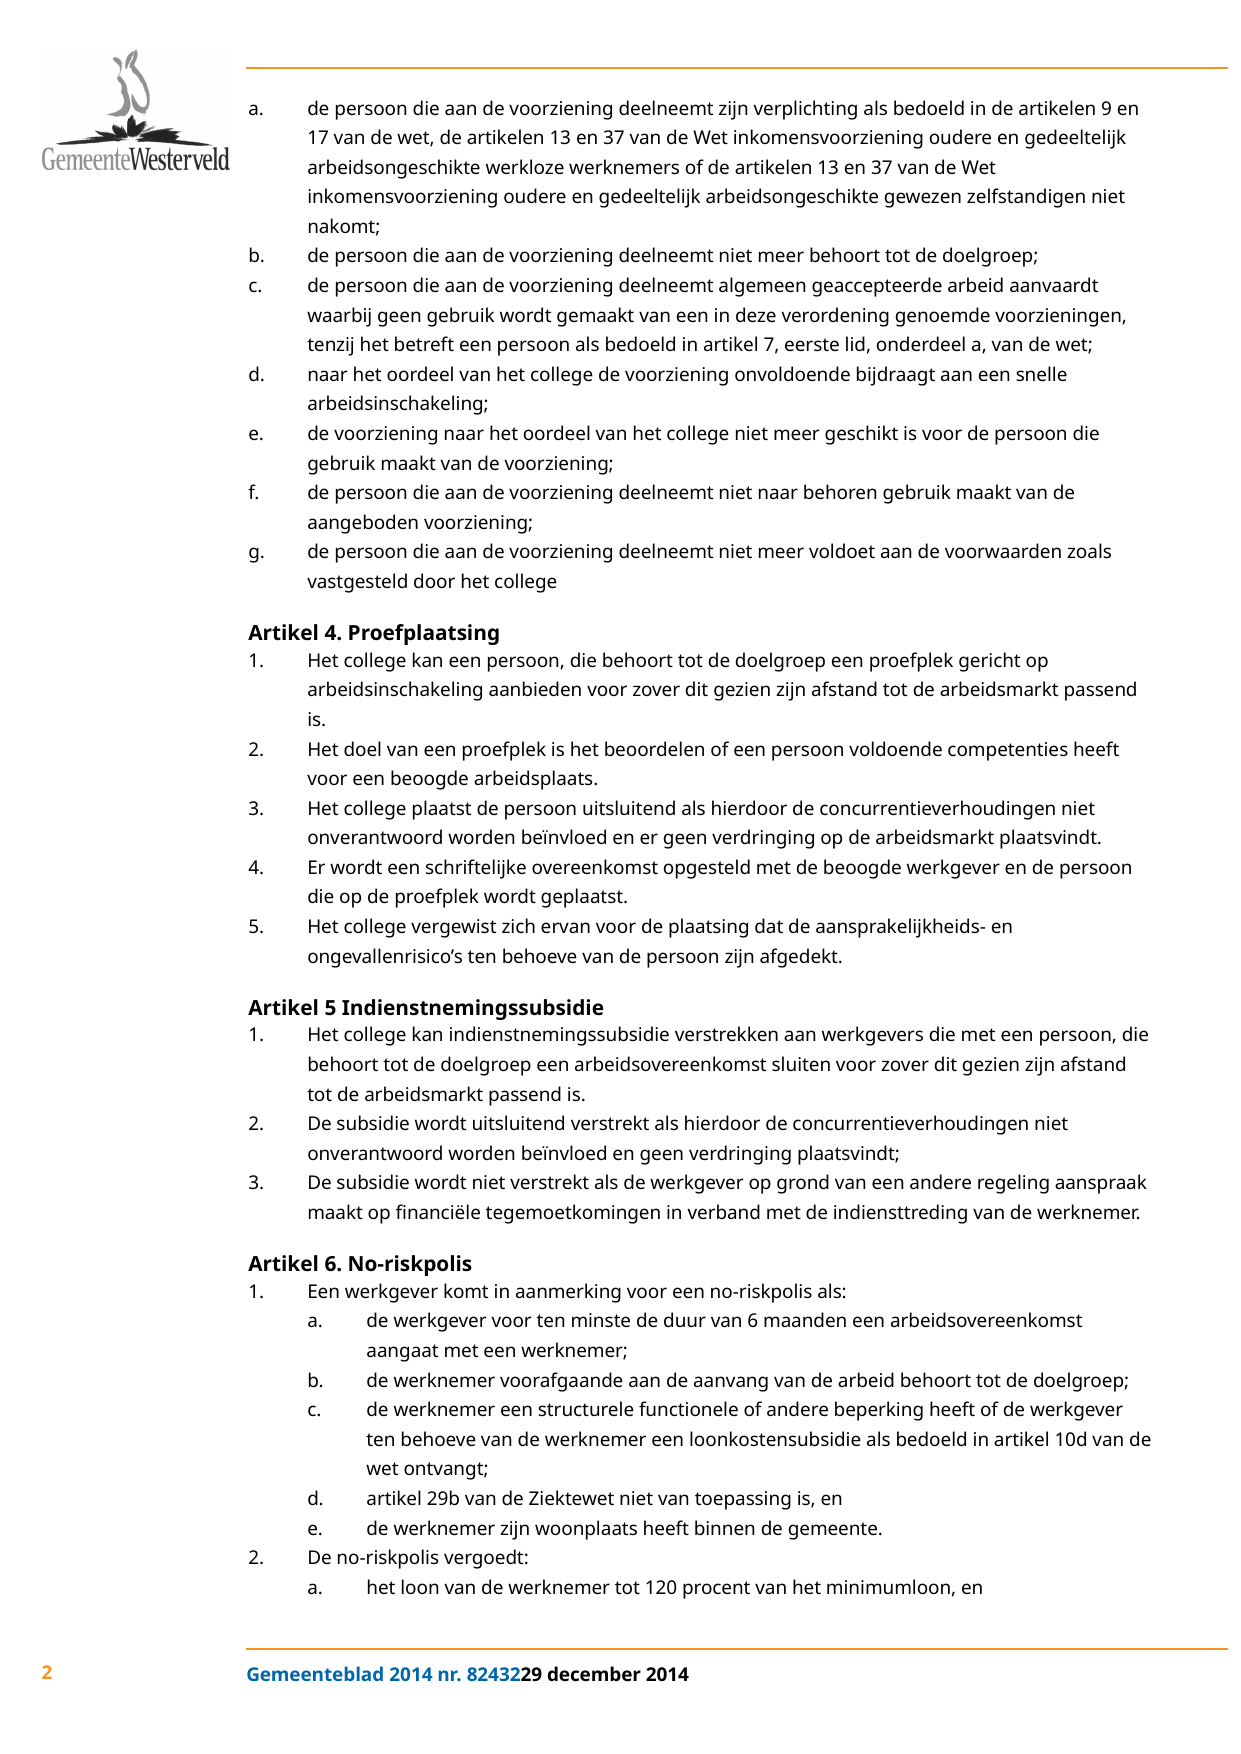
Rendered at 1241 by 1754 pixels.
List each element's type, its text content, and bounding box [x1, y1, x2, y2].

text Artikel 6. No-riskpolis [248, 1249, 1152, 1278]
text Artikel 4. Proefplaatsing [248, 618, 1152, 647]
list De subsidie wordt uitsluitend verstrekt als hierdoor de concurrentieverhoudingen niet onverantwoord worden beïnvloed en geen verdringing plaatsvindt; [248, 1110, 1152, 1166]
list Het college kan een persoon, die behoort tot de doelgroep een proefplek gericht op arbeidsinschakeling aanbieden voor zover dit gezien zijn afstand tot de arbeidsmarkt passend is. [248, 647, 1152, 732]
list de persoon die aan de voorziening deelneemt niet meer behoort tot de doelgroep; [248, 243, 1152, 268]
list de voorziening naar het oordeel van het college niet meer geschikt is voor de persoon die gebruik maakt van de voorziening; [248, 420, 1152, 476]
list het loon van de werknemer tot 120 procent van het minimumloon, en [307, 1574, 1152, 1599]
list Een werkgever komt in aanmerking voor een no-riskpolis als: [248, 1278, 1152, 1304]
list Het college vergewist zich ervan voor de plaatsing dat de aansprakelijkheids- en ongevallenrisico’s ten behoeve van de persoon zijn afgedekt. [248, 913, 1152, 968]
list de werkgever voor ten minste de duur van 6 maanden een arbeidsovereenkomst aangaat met een werknemer; [307, 1308, 1152, 1363]
list de persoon die aan de voorziening deelneemt algemeen geaccepteerde arbeid aanvaardt waarbij geen gebruik wordt gemaakt van een in deze verordening genoemde voorzieningen, tenzij het betreft een persoon als bedoeld in artikel 7, eerste lid, onderdeel a, van de wet; [248, 272, 1152, 357]
picture [41, 47, 231, 172]
list Het college kan indienstnemingssubsidie verstrekken aan werkgevers die met een persoon, die behoort tot de doelgroep een arbeidsovereenkomst sluiten voor zover dit gezien zijn afstand tot de arbeidsmarkt passend is. [248, 1022, 1152, 1107]
list De no-riskpolis vergoedt: [248, 1544, 1152, 1570]
list naar het oordeel van het college de voorziening onvoldoende bijdraagt aan een snelle arbeidsinschakeling; [248, 361, 1152, 416]
list De subsidie wordt niet verstrekt als de werkgever op grond van een andere regeling aanspraak maakt op financiële tegemoetkomingen in verband met de indiensttreding van de werknemer. [248, 1169, 1152, 1225]
text Artikel 5 Indienstnemingssubsidie [248, 993, 1152, 1022]
list de persoon die aan de voorziening deelneemt niet naar behoren gebruik maakt van de aangeboden voorziening; [248, 479, 1152, 535]
list de werknemer voorafgaande aan de aanvang van de arbeid behoort tot de doelgroep; [307, 1367, 1152, 1392]
list de persoon die aan de voorziening deelneemt niet meer voldoet aan de voorwaarden zoals vastgesteld door het college [248, 538, 1152, 594]
list Het doel van een proefplek is het beoordelen of een persoon voldoende competenties heeft voor een beoogde arbeidsplaats. [248, 736, 1152, 791]
list artikel 29b van de Ziektewet niet van toepassing is, en [307, 1485, 1152, 1511]
list de werknemer een structurele functionele of andere beperking heeft of de werkgever ten behoeve van de werknemer een loonkostensubsidie als bedoeld in artikel 10d van de wet ontvangt; [307, 1396, 1152, 1481]
list de werknemer zijn woonplaats heeft binnen de gemeente. [307, 1515, 1152, 1540]
list Het college plaatst de persoon uitsluitend als hierdoor de concurrentieverhoudingen niet onverantwoord worden beïnvloed en er geen verdringing op de arbeidsmarkt plaatsvindt. [248, 795, 1152, 850]
list de persoon die aan de voorziening deelneemt zijn verplichting als bedoeld in de artikelen 9 en 17 van de wet, de artikelen 13 en 37 van de Wet inkomensvoorziening oudere en gedeeltelijk arbeidsongeschikte werkloze werknemers of de artikelen 13 en 37 van de Wet inkomensvoorziening oudere en gedeeltelijk arbeidsongeschikte gewezen zelfstandigen niet nakomt; [248, 95, 1152, 239]
list Er wordt een schriftelijke overeenkomst opgesteld met de beoogde werkgever en de persoon die op de proefplek wordt geplaatst. [248, 854, 1152, 909]
